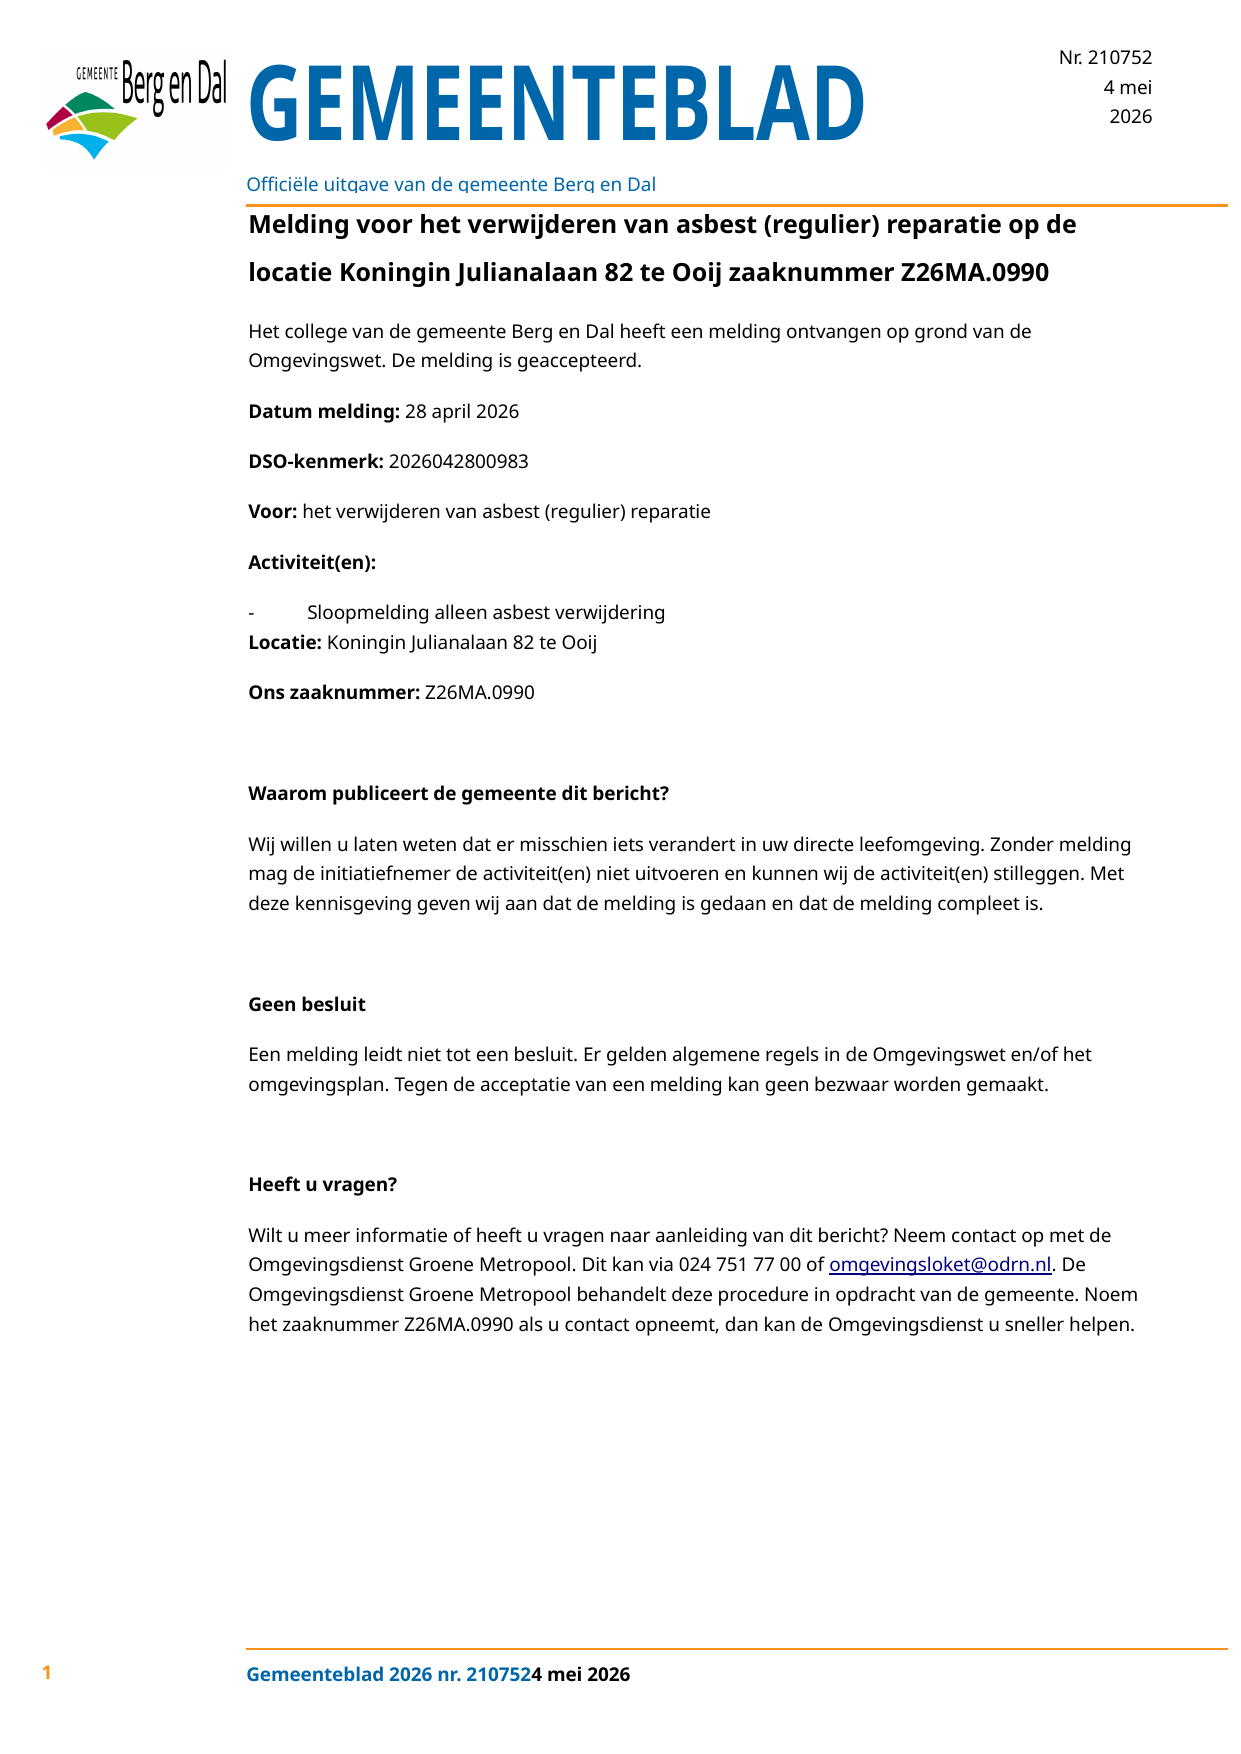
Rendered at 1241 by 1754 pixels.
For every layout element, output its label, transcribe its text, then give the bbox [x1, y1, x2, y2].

text Heeft u vragen? [248, 1172, 1152, 1197]
text Het college van de gemeente Berg en Dal heeft een melding ontvangen op grond van de Omgevingswet. De melding is geaccepteerd. [248, 318, 1152, 373]
text Een melding leidt niet tot een besluit. Er gelden algemene regels in de Omgevingswet en/of het omgevingsplan. Tegen de acceptatie van een melding kan geen bezwaar worden gemaakt. [248, 1041, 1152, 1097]
text DSO-kenmerk: 2026042800983 [248, 448, 1152, 474]
text Waarom publiceert de gemeente dit bericht? [248, 780, 1152, 806]
text Melding voor het verwijderen van asbest (regulier) reparatie op de locatie Koningin Julianalaan 82 te Ooij zaaknummer Z26MA.0990 [248, 207, 1152, 288]
text Wilt u meer informatie of heeft u vragen naar aanleiding van dit bericht? Neem contact op met de Omgevingsdienst Groene Metropool. Dit kan via 024 751 77 00 of omgevingsloket@odrn.nl. De Omgevingsdienst Groene Metropool behandelt deze procedure in opdracht van de gemeente. Noem het zaaknummer Z26MA.0990 als u contact opneemt, dan kan de Omgevingsdienst u sneller helpen. [248, 1222, 1152, 1337]
text Geen besluit [248, 991, 1152, 1017]
text Voor: het verwijderen van asbest (regulier) reparatie [248, 499, 1152, 524]
text Locatie: Koningin Julianalaan 82 te Ooij [248, 629, 1152, 655]
picture [41, 47, 231, 172]
text Ons zaaknummer: Z26MA.0990 [248, 679, 1152, 705]
list Sloopmelding alleen asbest verwijdering [248, 599, 1152, 625]
text Activiteit(en): [248, 549, 1152, 575]
text Datum melding: 28 april 2026 [248, 398, 1152, 424]
text Wij willen u laten weten dat er misschien iets verandert in uw directe leefomgeving. Zonder melding mag de initiatiefnemer de activiteit(en) niet uitvoeren en kunnen wij de activiteit(en) stilleggen. Met deze kennisgeving geven wij aan dat de melding is gedaan en dat de melding compleet is. [248, 831, 1152, 916]
